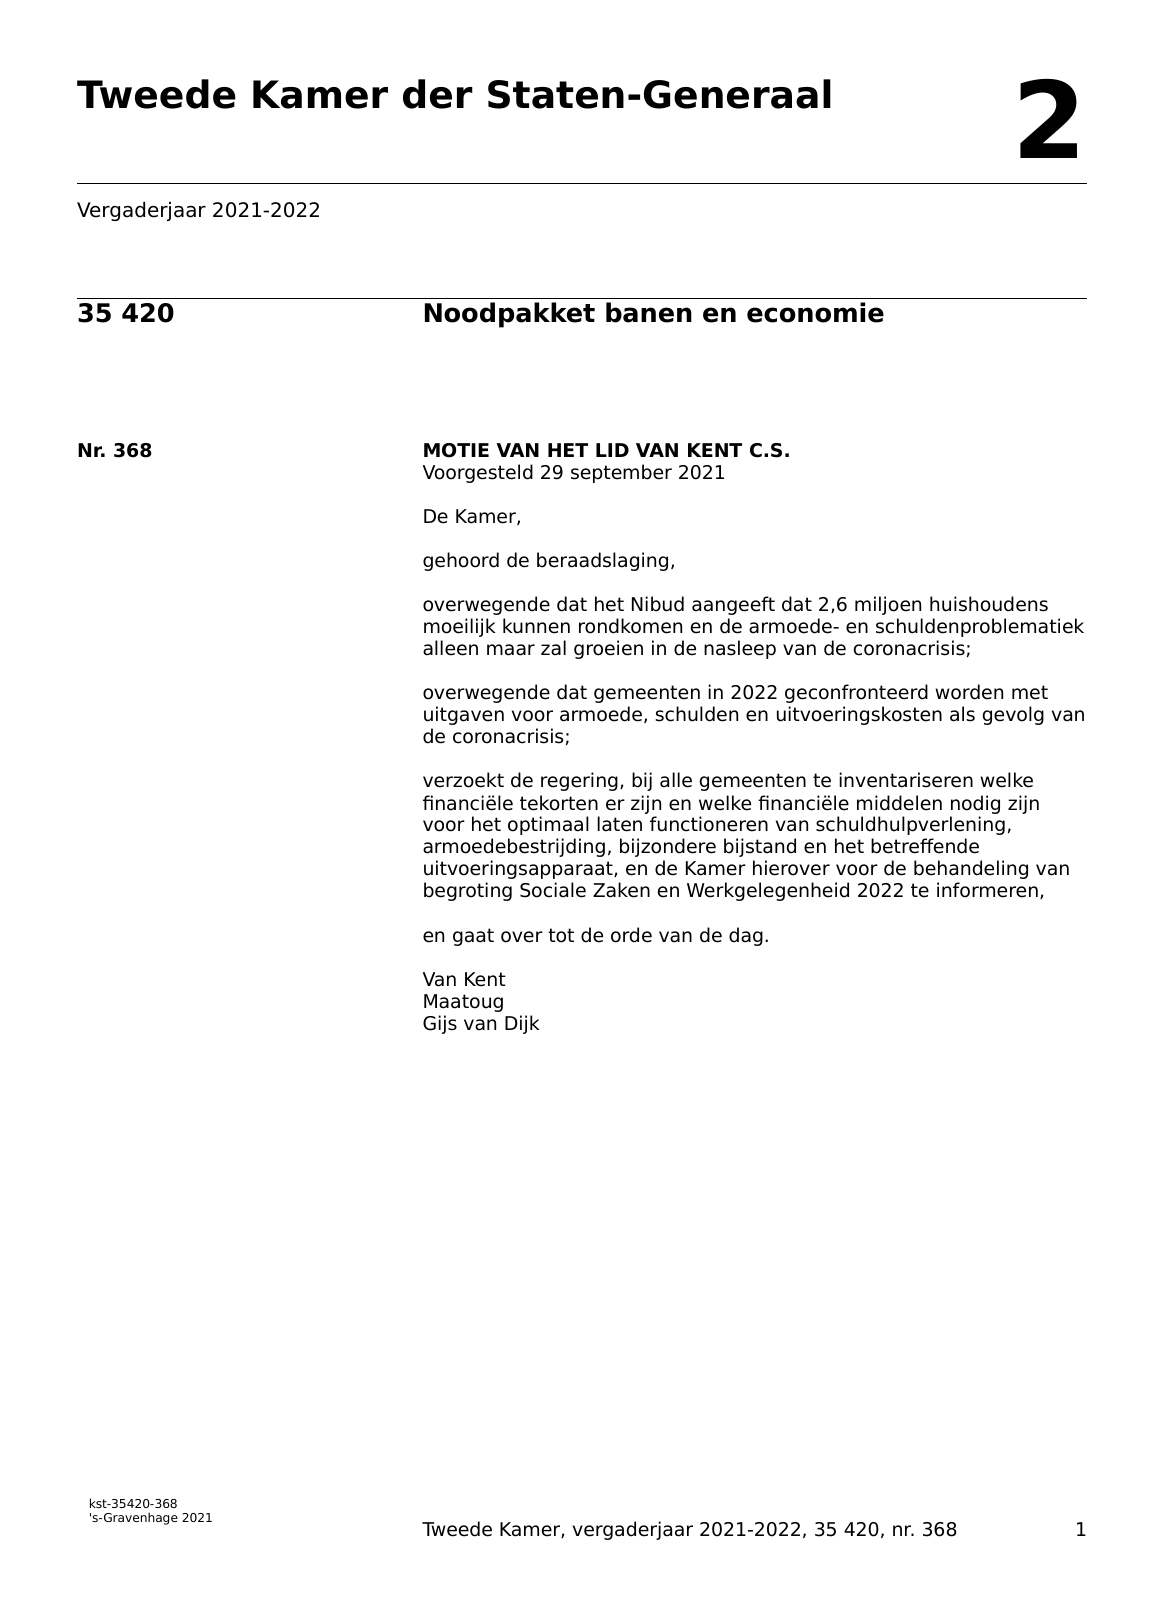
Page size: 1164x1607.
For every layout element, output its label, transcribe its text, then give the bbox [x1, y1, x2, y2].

text kst-35420-368 [88, 1497, 323, 1511]
table_header 2 [886, 59, 1087, 183]
text Van Kent [422, 969, 1087, 991]
text en gaat over tot de orde van de dag. [422, 924, 1087, 946]
text overwegende dat het Nibud aangeeft dat 2,6 miljoen huishoudens moeilijk kunnen rondkomen en de armoede- en schuldenproblematiek alleen maar zal groeien in de nasleep van de coronacrisis; [422, 594, 1087, 660]
text Gijs van Dijk [422, 1013, 1087, 1034]
text Maatoug [422, 991, 1087, 1013]
subtitle 35 420 Noodpakket banen en economie [77, 299, 1087, 329]
text overwegende dat gemeenten in 2022 geconfronteerd worden met uitgaven voor armoede, schulden en uitvoeringskosten als gevolg van de coronacrisis; [422, 682, 1087, 748]
text verzoekt de regering, bij alle gemeenten te inventariseren welke financiële tekorten er zijn en welke financiële middelen nodig zijn voor het optimaal laten functioneren van schuldhulpverlening, armoedebestrijding, bijzondere bijstand en het betreffende uitvoeringsapparaat, en de Kamer hierover voor de behandeling van begroting Sociale Zaken en Werkgelegenheid 2022 te informeren, [422, 770, 1087, 902]
subtitle Nr. 368 MOTIE VAN HET LID VAN KENT C.S. [77, 440, 1087, 462]
text De Kamer, [422, 506, 1087, 528]
text 's-Gravenhage 2021 [88, 1511, 323, 1525]
table_cell Vergaderjaar 2021-2022 [77, 184, 1087, 298]
table_header Tweede Kamer der Staten-Generaal [77, 59, 886, 183]
text gehoord de beraadslaging, [422, 550, 1087, 572]
text Voorgesteld 29 september 2021 [422, 462, 1087, 484]
